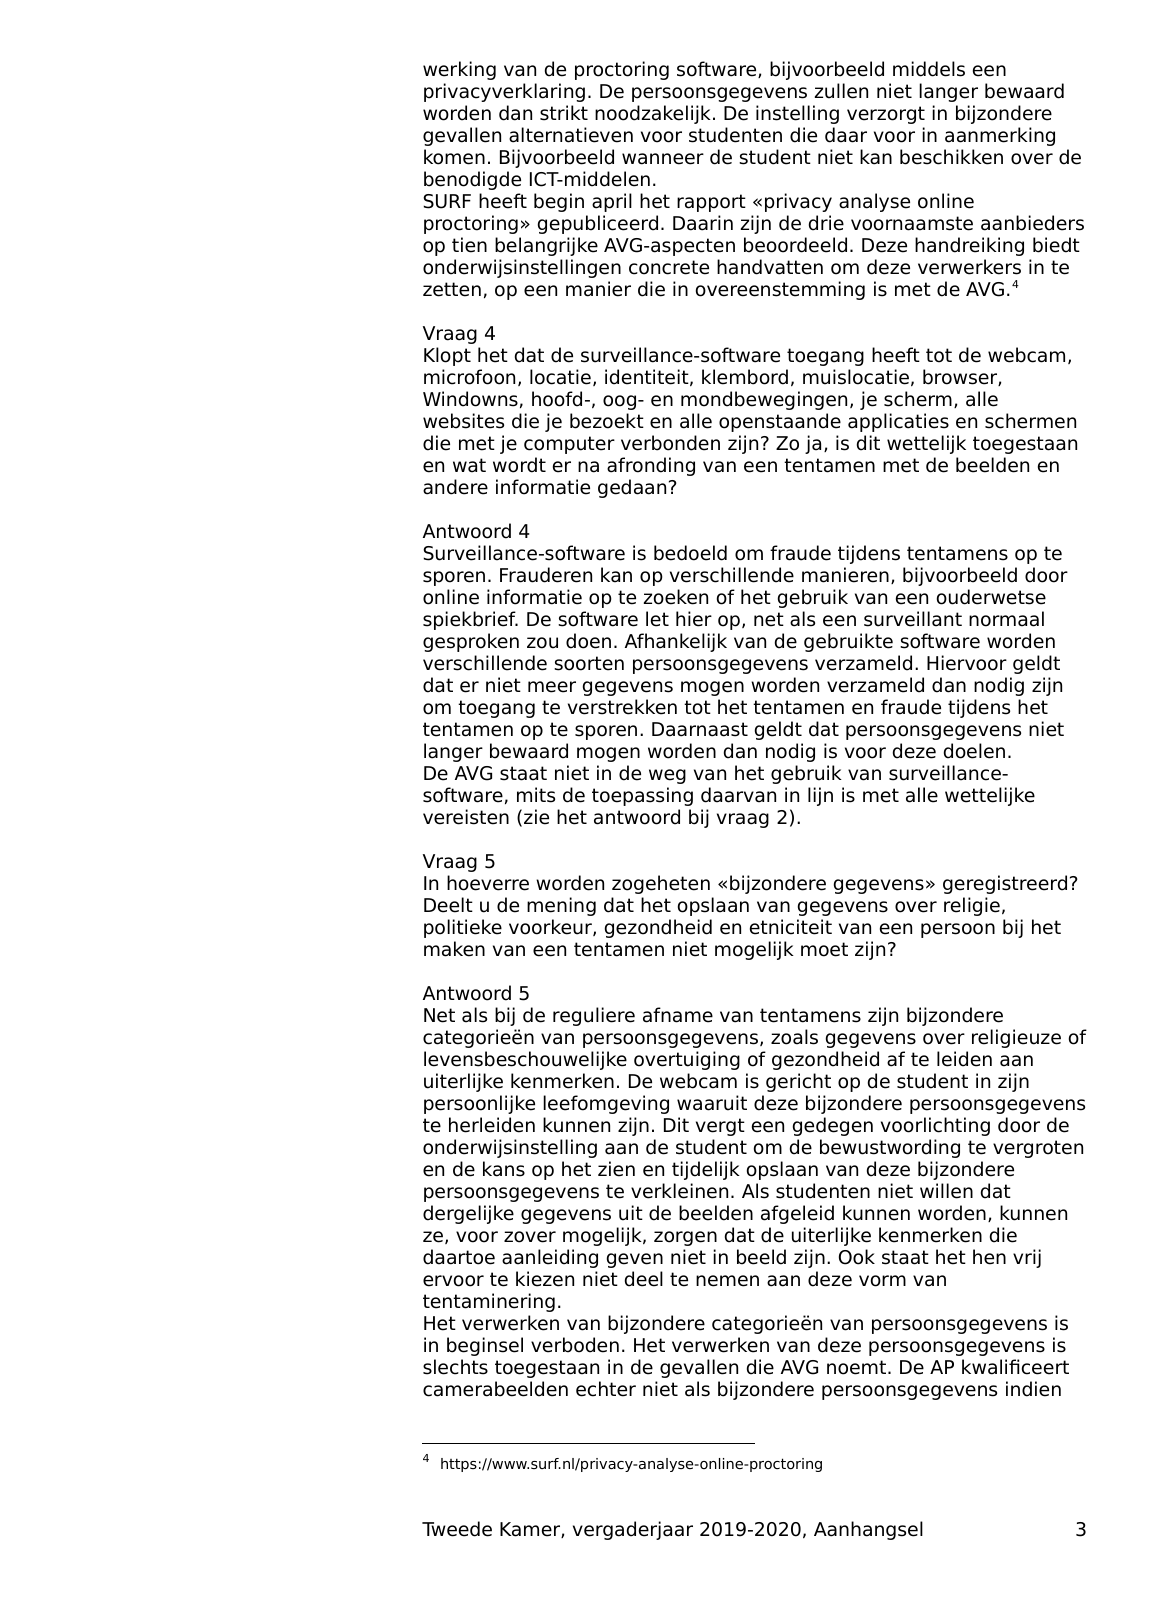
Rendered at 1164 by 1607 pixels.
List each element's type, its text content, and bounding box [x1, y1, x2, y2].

text De AVG staat niet in de weg van het gebruik van surveillance-software, mits de toepassing daarvan in lijn is met alle wettelijke vereisten (zie het antwoord bij vraag 2). [422, 763, 1087, 829]
text Vraag 4 [422, 323, 1087, 345]
text Vraag 5 [422, 851, 1087, 873]
text Net als bij de reguliere afname van tentamens zijn bijzondere categorieën van persoonsgegevens, zoals gegevens over religieuze of levensbeschouwelijke overtuiging of gezondheid af te leiden aan uiterlijke kenmerken. De webcam is gericht op de student in zijn persoonlijke leefomgeving waaruit deze bijzondere persoonsgegevens te herleiden kunnen zijn. Dit vergt een gedegen voorlichting door de onderwijsinstelling aan de student om de bewustwording te vergroten en de kans op het zien en tijdelijk opslaan van deze bijzondere persoonsgegevens te verkleinen. Als studenten niet willen dat dergelijke gegevens uit de beelden afgeleid kunnen worden, kunnen ze, voor zover mogelijk, zorgen dat de uiterlijke kenmerken die daartoe aanleiding geven niet in beeld zijn. Ook staat het hen vrij ervoor te kiezen niet deel te nemen aan deze vorm van tentaminering. [422, 1005, 1087, 1313]
text SURF heeft begin april het rapport «privacy analyse online proctoring» gepubliceerd. Daarin zijn de drie voornaamste aanbieders op tien belangrijke AVG-aspecten beoordeeld. Deze handreiking biedt onderwijsinstellingen concrete handvatten om deze verwerkers in te zetten, op een manier die in overeenstemming is met de AVG. [422, 191, 1087, 301]
text Antwoord 4 [422, 521, 1087, 543]
text Surveillance-software is bedoeld om fraude tijdens tentamens op te sporen. Frauderen kan op verschillende manieren, bijvoorbeeld door online informatie op te zoeken of het gebruik van een ouderwetse spiekbrief. De software let hier op, net als een surveillant normaal gesproken zou doen. Afhankelijk van de gebruikte software worden verschillende soorten persoonsgegevens verzameld. Hiervoor geldt dat er niet meer gegevens mogen worden verzameld dan nodig zijn om toegang te verstrekken tot het tentamen en fraude tijdens het tentamen op te sporen. Daarnaast geldt dat persoonsgegevens niet langer bewaard mogen worden dan nodig is voor deze doelen. [422, 543, 1087, 763]
text Klopt het dat de surveillance-software toegang heeft tot de webcam, microfoon, locatie, identiteit, klembord, muislocatie, browser, Windowns, hoofd-, oog- en mondbewegingen, je scherm, alle websites die je bezoekt en alle openstaande applicaties en schermen die met je computer verbonden zijn? Zo ja, is dit wettelijk toegestaan en wat wordt er na afronding van een tentamen met de beelden en andere informatie gedaan? [422, 345, 1087, 499]
text werking van de proctoring software, bijvoorbeeld middels een privacyverklaring. De persoonsgegevens zullen niet langer bewaard worden dan strikt noodzakelijk. De instelling verzorgt in bijzondere gevallen alternatieven voor studenten die daar voor in aanmerking komen. Bijvoorbeeld wanneer de student niet kan beschikken over de benodigde ICT-middelen. [422, 59, 1087, 191]
text Antwoord 5 [422, 983, 1087, 1005]
text In hoeverre worden zogeheten «bijzondere gegevens» geregistreerd? Deelt u de mening dat het opslaan van gegevens over religie, politieke voorkeur, gezondheid en etniciteit van een persoon bij het maken van een tentamen niet mogelijk moet zijn? [422, 873, 1087, 961]
text https://www.surf.nl/privacy-analyse-online-proctoring [422, 1452, 1087, 1474]
text Het verwerken van bijzondere categorieën van persoonsgegevens is in beginsel verboden. Het verwerken van deze persoonsgegevens is slechts toegestaan in de gevallen die AVG noemt. De AP kwalificeert camerabeelden echter niet als bijzondere persoonsgegevens indien [422, 1313, 1087, 1401]
